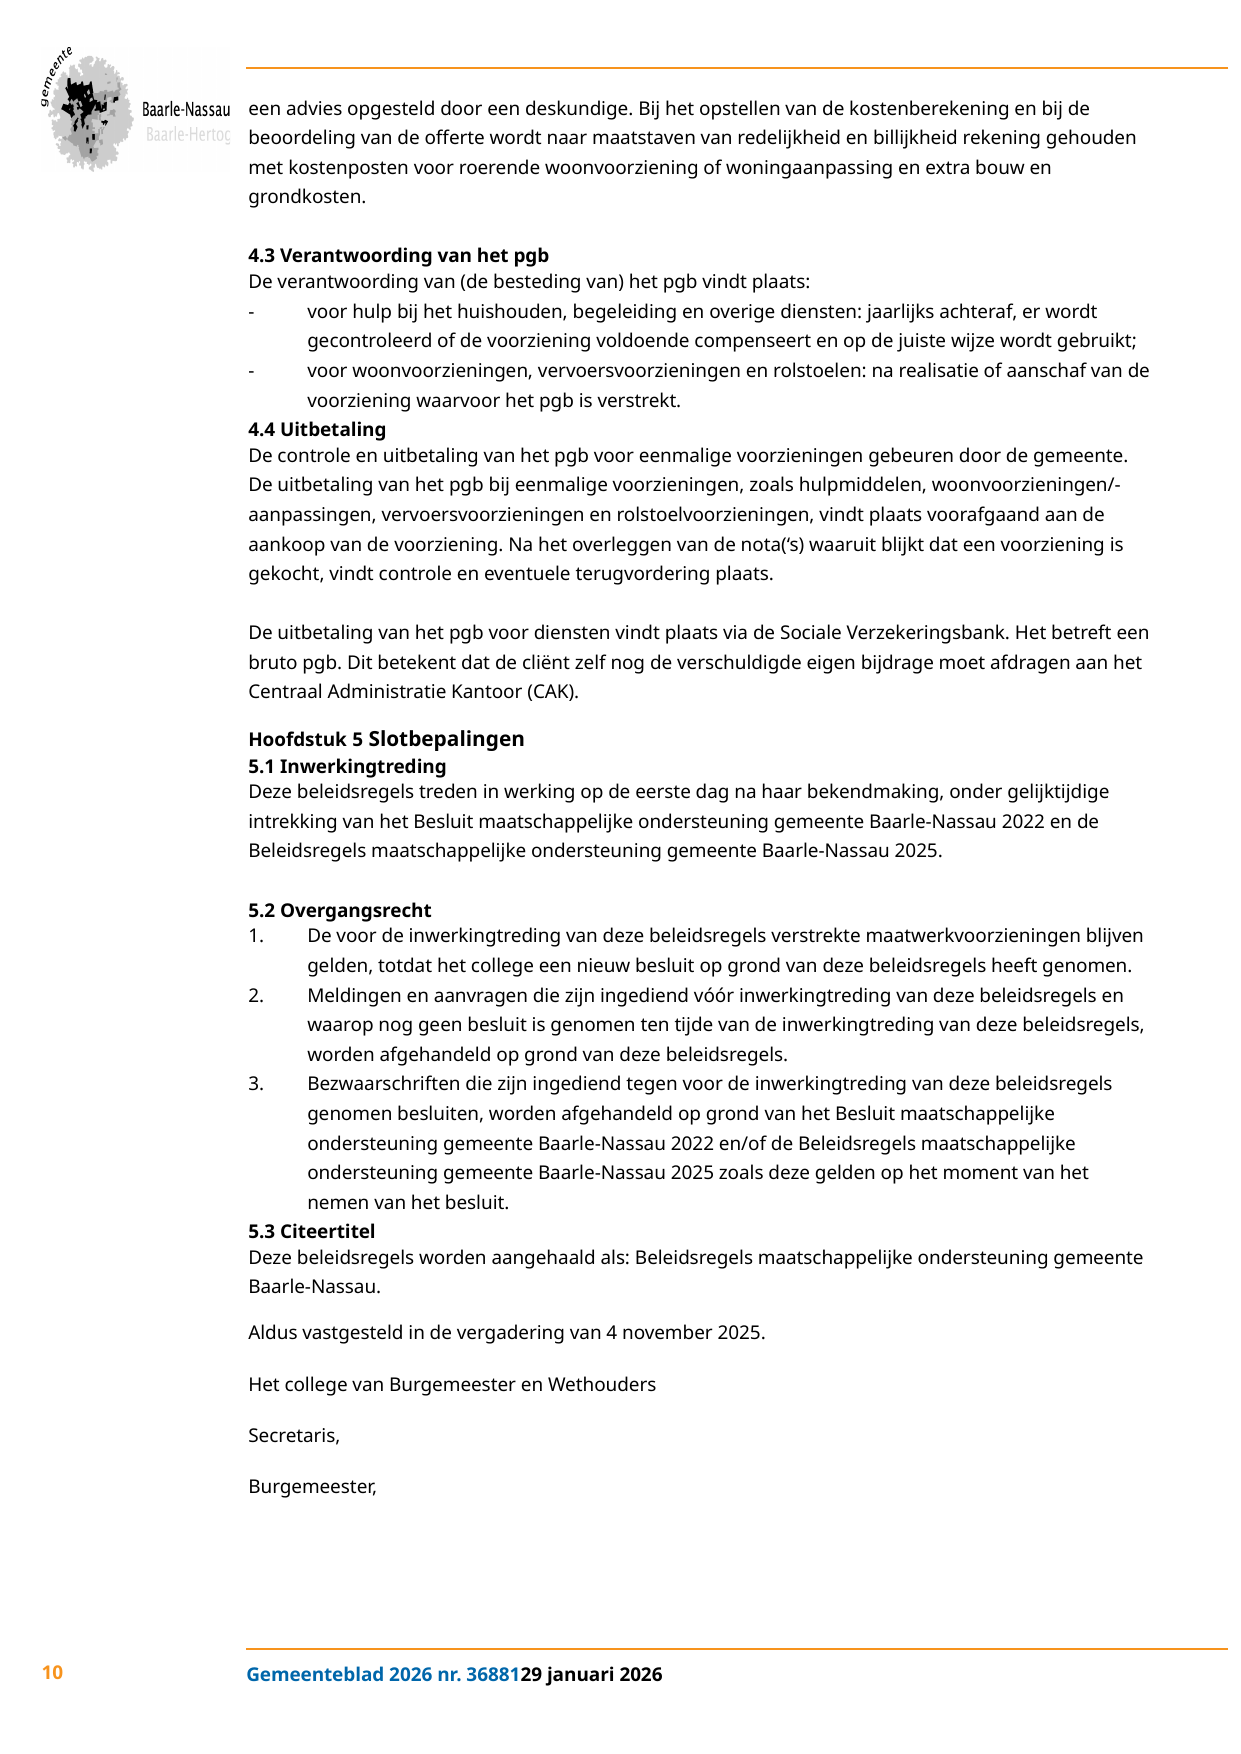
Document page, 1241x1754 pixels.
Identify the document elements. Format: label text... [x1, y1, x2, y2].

text Deze beleidsregels worden aangehaald als: Beleidsregels maatschappelijke ondersteuning gemeente Baarle-Nassau. [248, 1244, 1152, 1299]
text 5.2 Overgangsrecht [248, 897, 1152, 923]
text 4.4 Uitbetaling [248, 416, 1152, 442]
text 4.3 Verantwoording van het pgb [248, 243, 1152, 268]
text Hoofdstuk 5 Slotbepalingen [248, 724, 1152, 753]
text Deze beleidsregels treden in werking op de eerste dag na haar bekendmaking, onder gelijktijdige intrekking van het Besluit maatschappelijke ondersteuning gemeente Baarle-Nassau 2022 en de Beleidsregels maatschappelijke ondersteuning gemeente Baarle-Nassau 2025. [248, 778, 1152, 863]
list Meldingen en aanvragen die zijn ingediend vóór inwerkingtreding van deze beleidsregels en waarop nog geen besluit is genomen ten tijde van de inwerkingtreding van deze beleidsregels, worden afgehandeld op grond van deze beleidsregels. [248, 982, 1152, 1067]
text een advies opgesteld door een deskundige. Bij het opstellen van de kostenberekening en bij de beoordeling van de offerte wordt naar maatstaven van redelijkheid en billijkheid rekening gehouden met kostenposten voor roerende woonvoorziening of woningaanpassing en extra bouw en grondkosten. [248, 95, 1152, 209]
text De verantwoording van (de besteding van) het pgb vindt plaats: [248, 268, 1152, 294]
list Bezwaarschriften die zijn ingediend tegen voor de inwerkingtreding van deze beleidsregels genomen besluiten, worden afgehandeld op grond van het Besluit maatschappelijke ondersteuning gemeente Baarle-Nassau 2022 en/of de Beleidsregels maatschappelijke ondersteuning gemeente Baarle-Nassau 2025 zoals deze gelden op het moment van het nemen van het besluit. [248, 1071, 1152, 1214]
text Secretaris, [248, 1422, 1152, 1448]
text 5.3 Citeertitel [248, 1218, 1152, 1244]
list voor woonvoorzieningen, vervoersvoorzieningen en rolstoelen: na realisatie of aanschaf van de voorziening waarvoor het pgb is verstrekt. [248, 357, 1152, 412]
list De voor de inwerkingtreding van deze beleidsregels verstrekte maatwerkvoorzieningen blijven gelden, totdat het college een nieuw besluit op grond van deze beleidsregels heeft genomen. [248, 923, 1152, 978]
text De controle en uitbetaling van het pgb voor eenmalige voorzieningen gebeuren door de gemeente. De uitbetaling van het pgb bij eenmalige voorzieningen, zoals hulpmiddelen, woonvoorzieningen/-aanpassingen, vervoersvoorzieningen en rolstoelvoorzieningen, vindt plaats voorafgaand aan de aankoop van de voorziening. Na het overleggen van de nota(‘s) waaruit blijkt dat een voorziening is gekocht, vindt controle en eventuele terugvordering plaats. [248, 442, 1152, 586]
text De uitbetaling van het pgb voor diensten vindt plaats via de Sociale Verzekeringsbank. Het betreft een bruto pgb. Dit betekent dat de cliënt zelf nog de verschuldigde eigen bijdrage moet afdragen aan het Centraal Administratie Kantoor (CAK). [248, 619, 1152, 704]
text 5.1 Inwerkingtreding [248, 753, 1152, 778]
picture [41, 47, 231, 172]
text Het college van Burgemeester en Wethouders [248, 1371, 1152, 1397]
text Burgemeester, [248, 1474, 1152, 1499]
list voor hulp bij het huishouden, begeleiding en overige diensten: jaarlijks achteraf, er wordt gecontroleerd of de voorziening voldoende compenseert en op de juiste wijze wordt gebruikt; [248, 298, 1152, 353]
text Aldus vastgesteld in de vergadering van 4 november 2025. [248, 1319, 1152, 1345]
